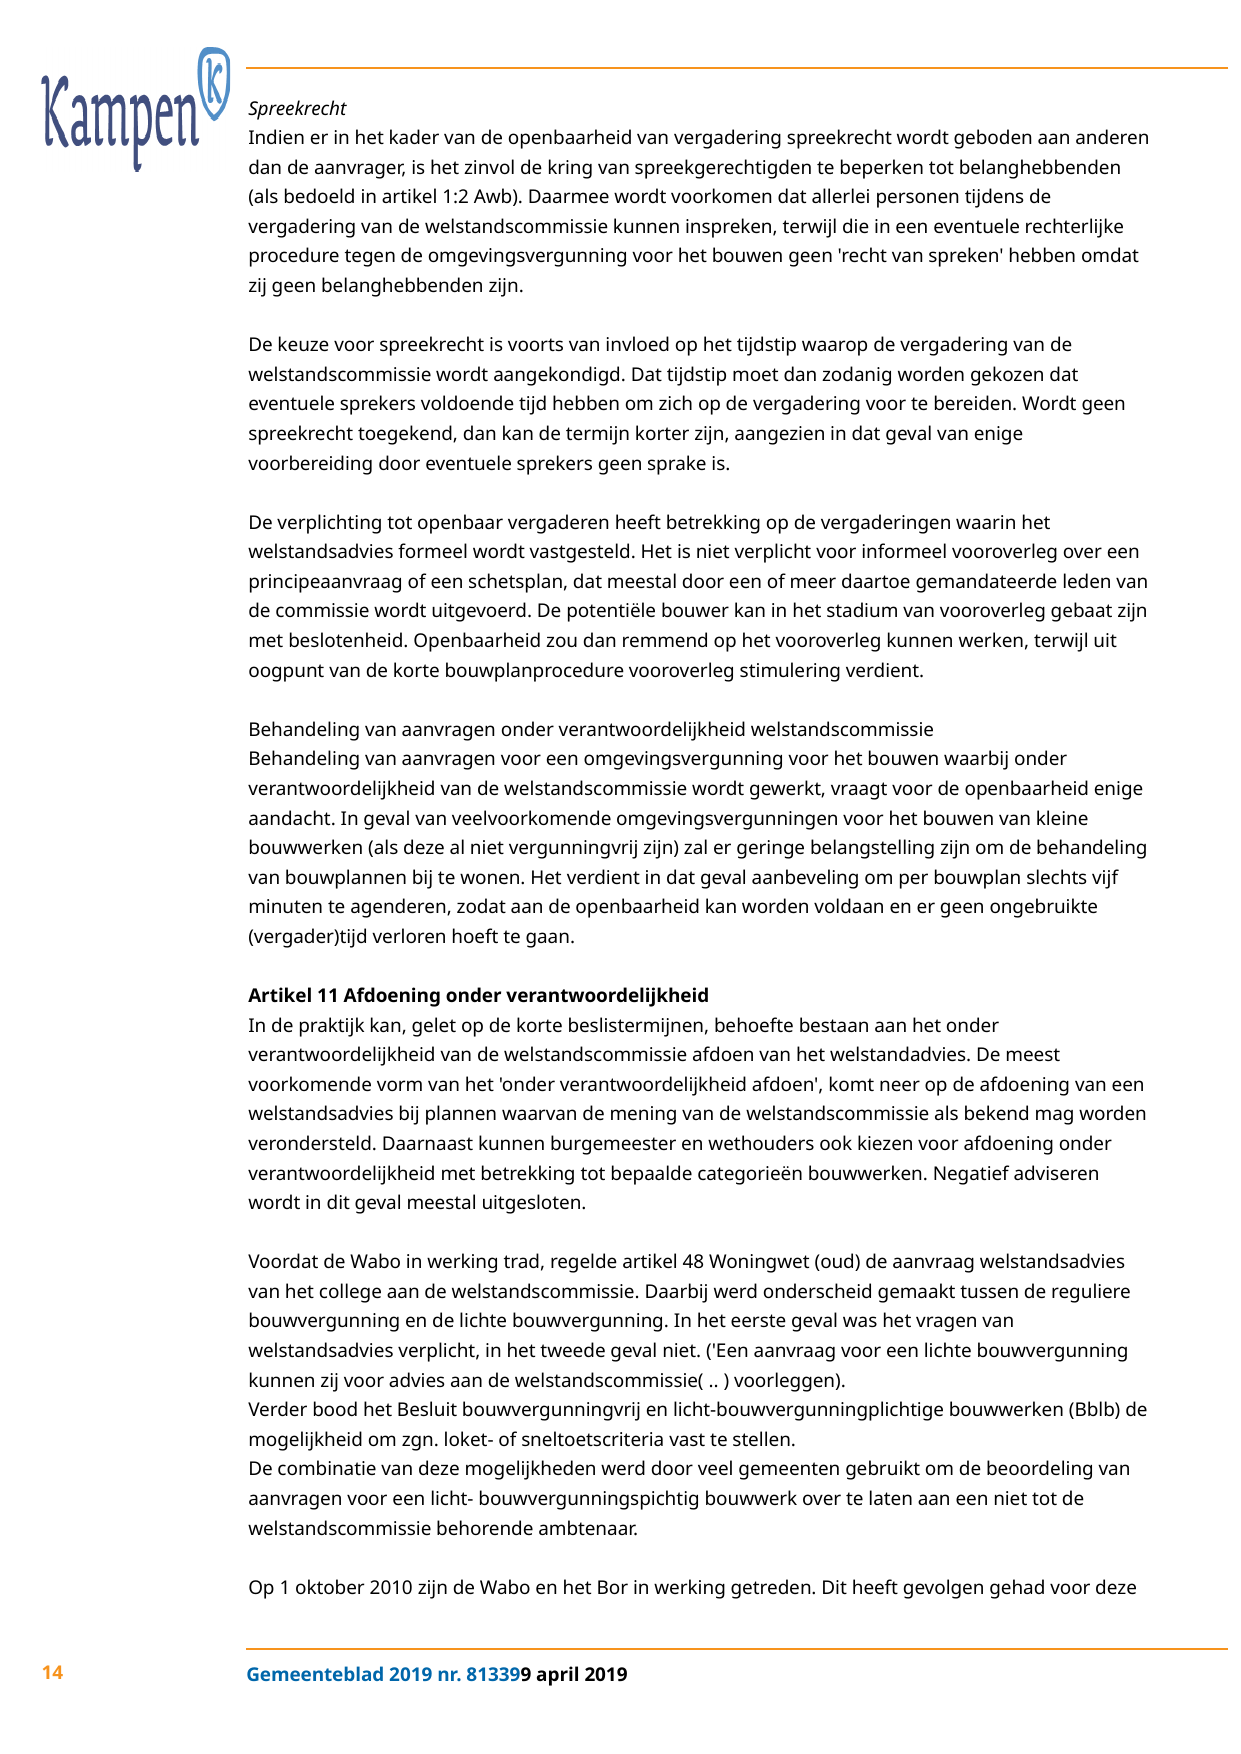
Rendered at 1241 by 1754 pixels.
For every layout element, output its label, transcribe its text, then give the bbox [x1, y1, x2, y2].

text Voordat de Wabo in werking trad, regelde artikel 48 Woningwet (oud) de aanvraag welstandsadvies van het college aan de welstandscommissie. Daarbij werd onderscheid gemaakt tussen de reguliere bouwvergunning en de lichte bouwvergunning. In het eerste geval was het vragen van welstandsadvies verplicht, in het tweede geval niet. ('Een aanvraag voor een lichte bouwvergunning kunnen zij voor advies aan de welstandscommissie( .. ) voorleggen). [248, 1248, 1152, 1393]
picture [41, 47, 231, 172]
text Verder bood het Besluit bouwvergunningvrij en licht-bouwvergunningplichtige bouwwerken (Bblb) de mogelijkheid om zgn. loket- of sneltoetscriteria vast te stellen. [248, 1396, 1152, 1452]
text Behandeling van aanvragen onder verantwoordelijkheid welstandscommissie [248, 716, 1152, 742]
text In de praktijk kan, gelet op de korte beslistermijnen, behoefte bestaan aan het onder verantwoordelijkheid van de welstandscommissie afdoen van het welstandadvies. De meest voorkomende vorm van het 'onder verantwoordelijkheid afdoen', komt neer op de afdoening van een welstandsadvies bij plannen waarvan de mening van de welstandscommissie als bekend mag worden verondersteld. Daarnaast kunnen burgemeester en wethouders ook kiezen voor afdoening onder verantwoordelijkheid met betrekking tot bepaalde categorieën bouwwerken. Negatief adviseren wordt in dit geval meestal uitgesloten. [248, 1012, 1152, 1215]
text De verplichting tot openbaar vergaderen heeft betrekking op de vergaderingen waarin het welstandsadvies formeel wordt vastgesteld. Het is niet verplicht voor informeel vooroverleg over een principeaanvraag of een schetsplan, dat meestal door een of meer daartoe gemandateerde leden van de commissie wordt uitgevoerd. De potentiële bouwer kan in het stadium van vooroverleg gebaat zijn met beslotenheid. Openbaarheid zou dan remmend op het vooroverleg kunnen werken, terwijl uit oogpunt van de korte bouwplanprocedure vooroverleg stimulering verdient. [248, 509, 1152, 683]
text De combinatie van deze mogelijkheden werd door veel gemeenten gebruikt om de beoordeling van aanvragen voor een licht- bouwvergunningspichtig bouwwerk over te laten aan een niet tot de welstandscommissie behorende ambtenaar. [248, 1456, 1152, 1541]
text Artikel 11 Afdoening onder verantwoordelijkheid [248, 982, 1152, 1008]
text Spreekrecht [248, 95, 1152, 121]
text Indien er in het kader van de openbaarheid van vergadering spreekrecht wordt geboden aan anderen dan de aanvrager, is het zinvol de kring van spreekgerechtigden te beperken tot belanghebbenden (als bedoeld in artikel 1:2 Awb). Daarmee wordt voorkomen dat allerlei personen tijdens de vergadering van de welstandscommissie kunnen inspreken, terwijl die in een eventuele rechterlijke procedure tegen de omgevingsvergunning voor het bouwen geen 'recht van spreken' hebben omdat zij geen belanghebbenden zijn. [248, 124, 1152, 298]
text Op 1 oktober 2010 zijn de Wabo en het Bor in werking getreden. Dit heeft gevolgen gehad voor deze [248, 1574, 1152, 1600]
text De keuze voor spreekrecht is voorts van invloed op het tijdstip waarop de vergadering van de welstandscommissie wordt aangekondigd. Dat tijdstip moet dan zodanig worden gekozen dat eventuele sprekers voldoende tijd hebben om zich op de vergadering voor te bereiden. Wordt geen spreekrecht toegekend, dan kan de termijn korter zijn, aangezien in dat geval van enige voorbereiding door eventuele sprekers geen sprake is. [248, 331, 1152, 476]
text Behandeling van aanvragen voor een omgevingsvergunning voor het bouwen waarbij onder verantwoordelijkheid van de welstandscommissie wordt gewerkt, vraagt voor de openbaarheid enige aandacht. In geval van veelvoorkomende omgevingsvergunningen voor het bouwen van kleine bouwwerken (als deze al niet vergunningvrij zijn) zal er geringe belangstelling zijn om de behandeling van bouwplannen bij te wonen. Het verdient in dat geval aanbeveling om per bouwplan slechts vijf minuten te agenderen, zodat aan de openbaarheid kan worden voldaan en er geen ongebruikte (vergader)tijd verloren hoeft te gaan. [248, 746, 1152, 949]
